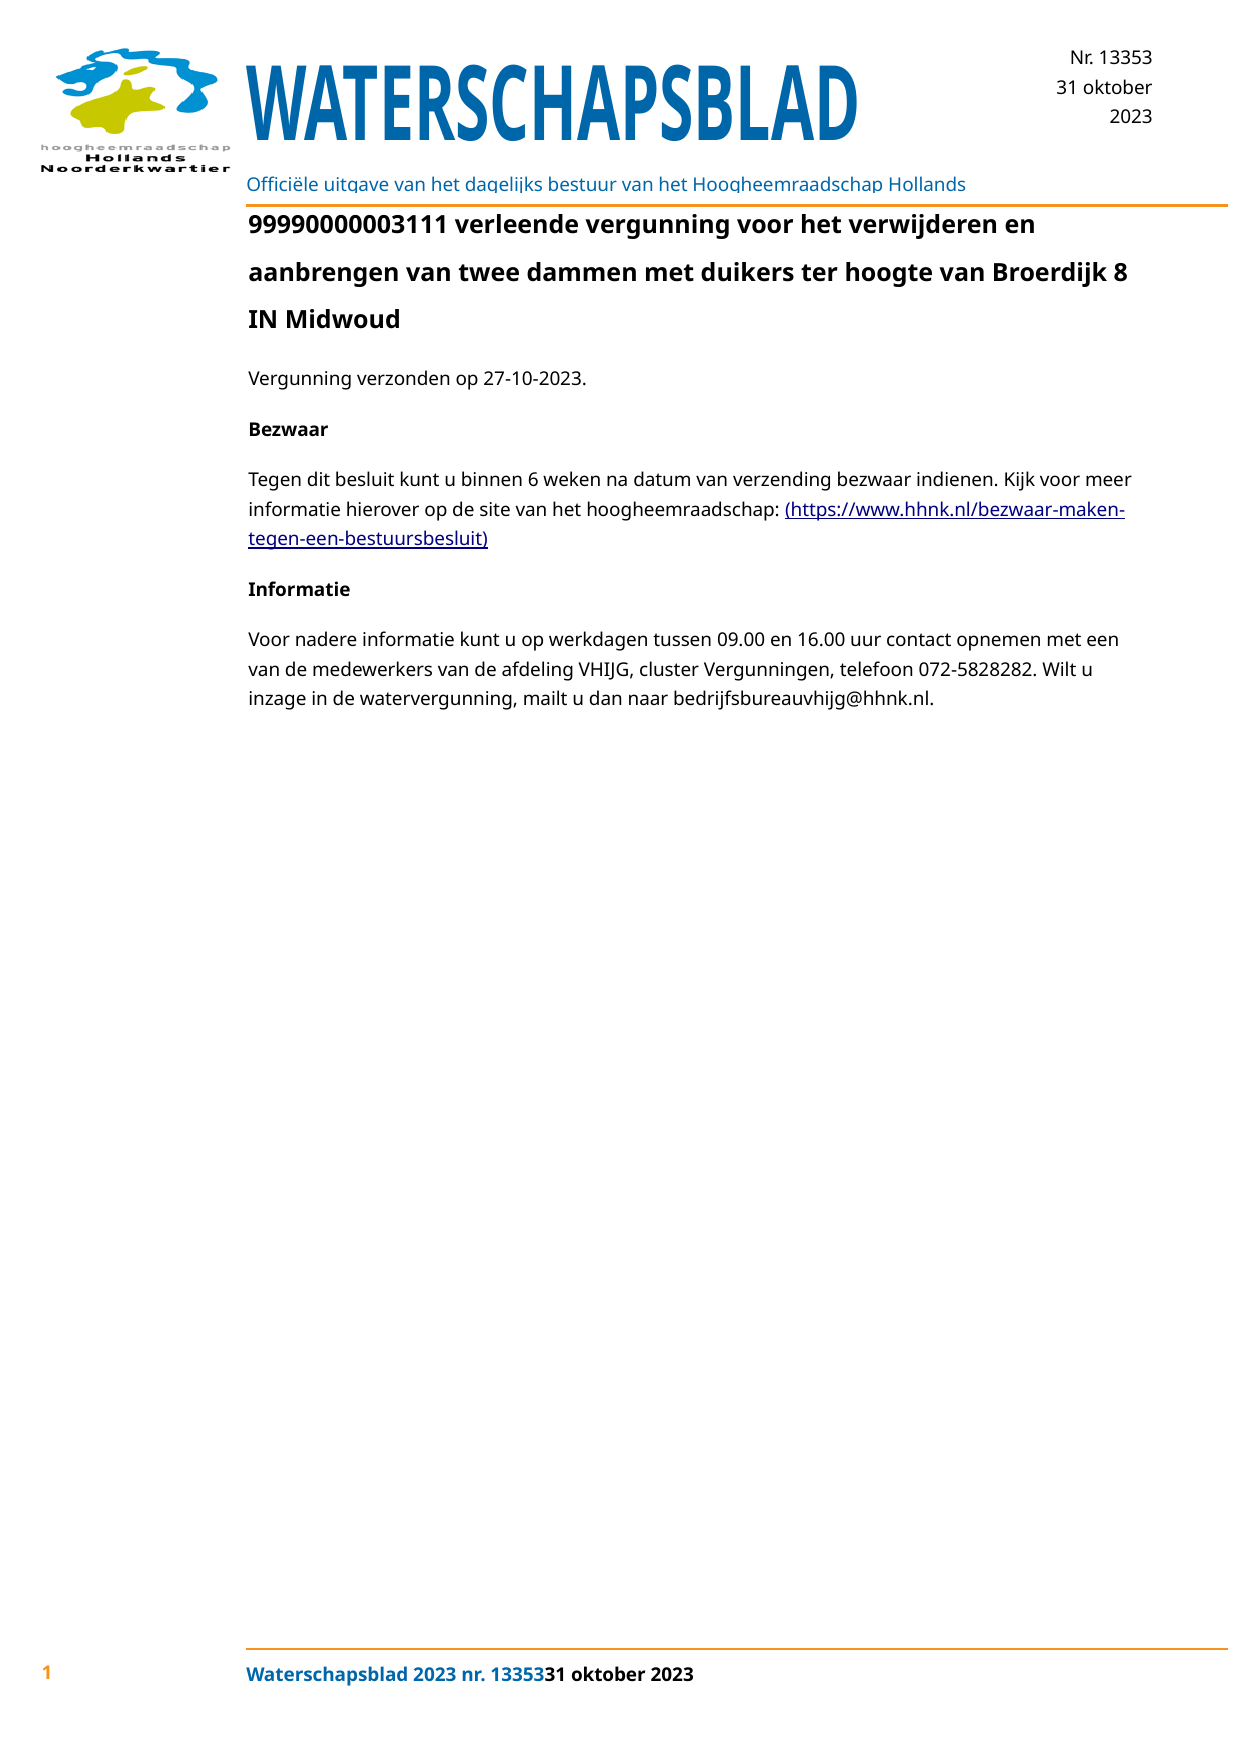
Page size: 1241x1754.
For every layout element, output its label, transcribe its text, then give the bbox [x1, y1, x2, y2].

text Bezwaar [248, 416, 1152, 442]
text Vergunning verzonden op 27-10-2023. [248, 366, 1152, 391]
text Voor nadere informatie kunt u op werkdagen tussen 09.00 en 16.00 uur contact opnemen met een van de medewerkers van de afdeling VHIJG, cluster Vergunningen, telefoon 072-5828282. Wilt u inzage in de watervergunning, mailt u dan naar bedrijfsbureauvhijg@hhnk.nl. [248, 626, 1152, 711]
picture [41, 47, 231, 172]
text Tegen dit besluit kunt u binnen 6 weken na datum van verzending bezwaar indienen. Kijk voor meer informatie hierover op de site van het hoogheemraadschap: (https://www.hhnk.nl/bezwaar-maken-tegen-een-bestuursbesluit) [248, 466, 1152, 551]
text Informatie [248, 576, 1152, 602]
text 99990000003111 verleende vergunning voor het verwijderen en aanbrengen van twee dammen met duikers ter hoogte van Broerdijk 8 IN Midwoud [248, 207, 1152, 336]
